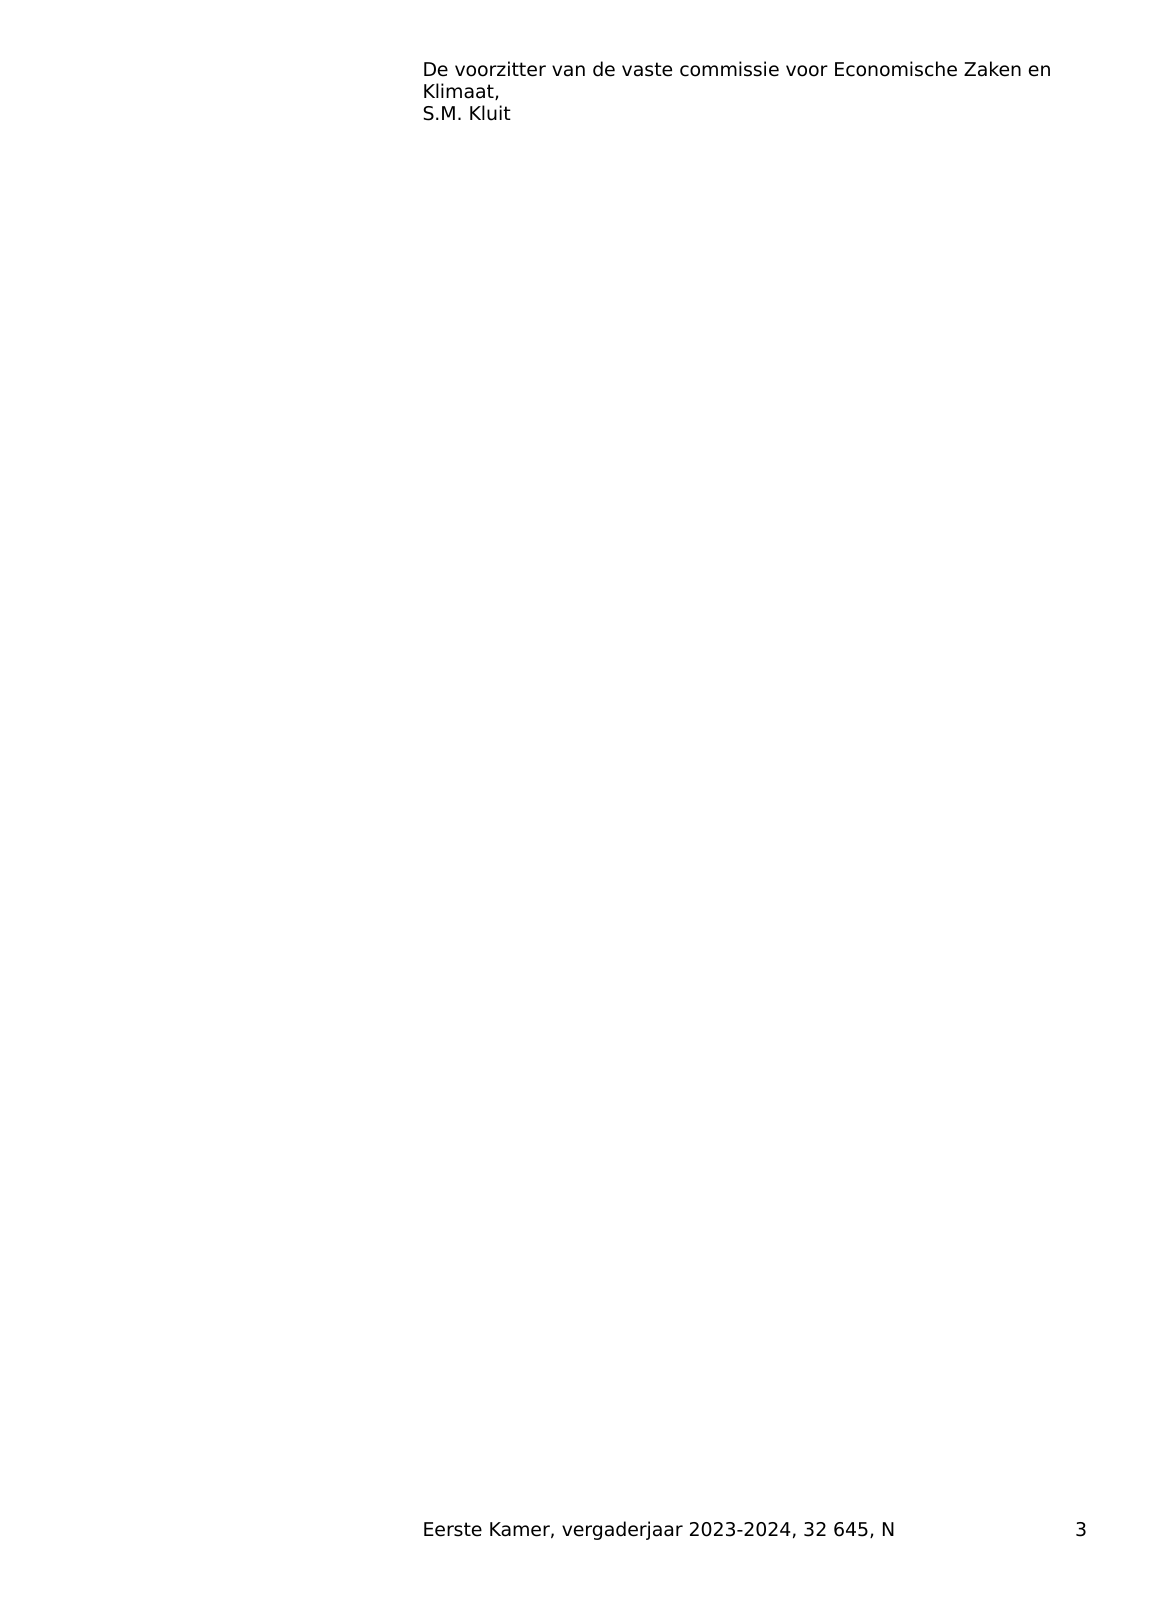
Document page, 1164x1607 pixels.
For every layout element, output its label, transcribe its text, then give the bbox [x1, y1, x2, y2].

text De voorzitter van de vaste commissie voor Economische Zaken en Klimaat, S.M. Kluit [422, 59, 1087, 125]
